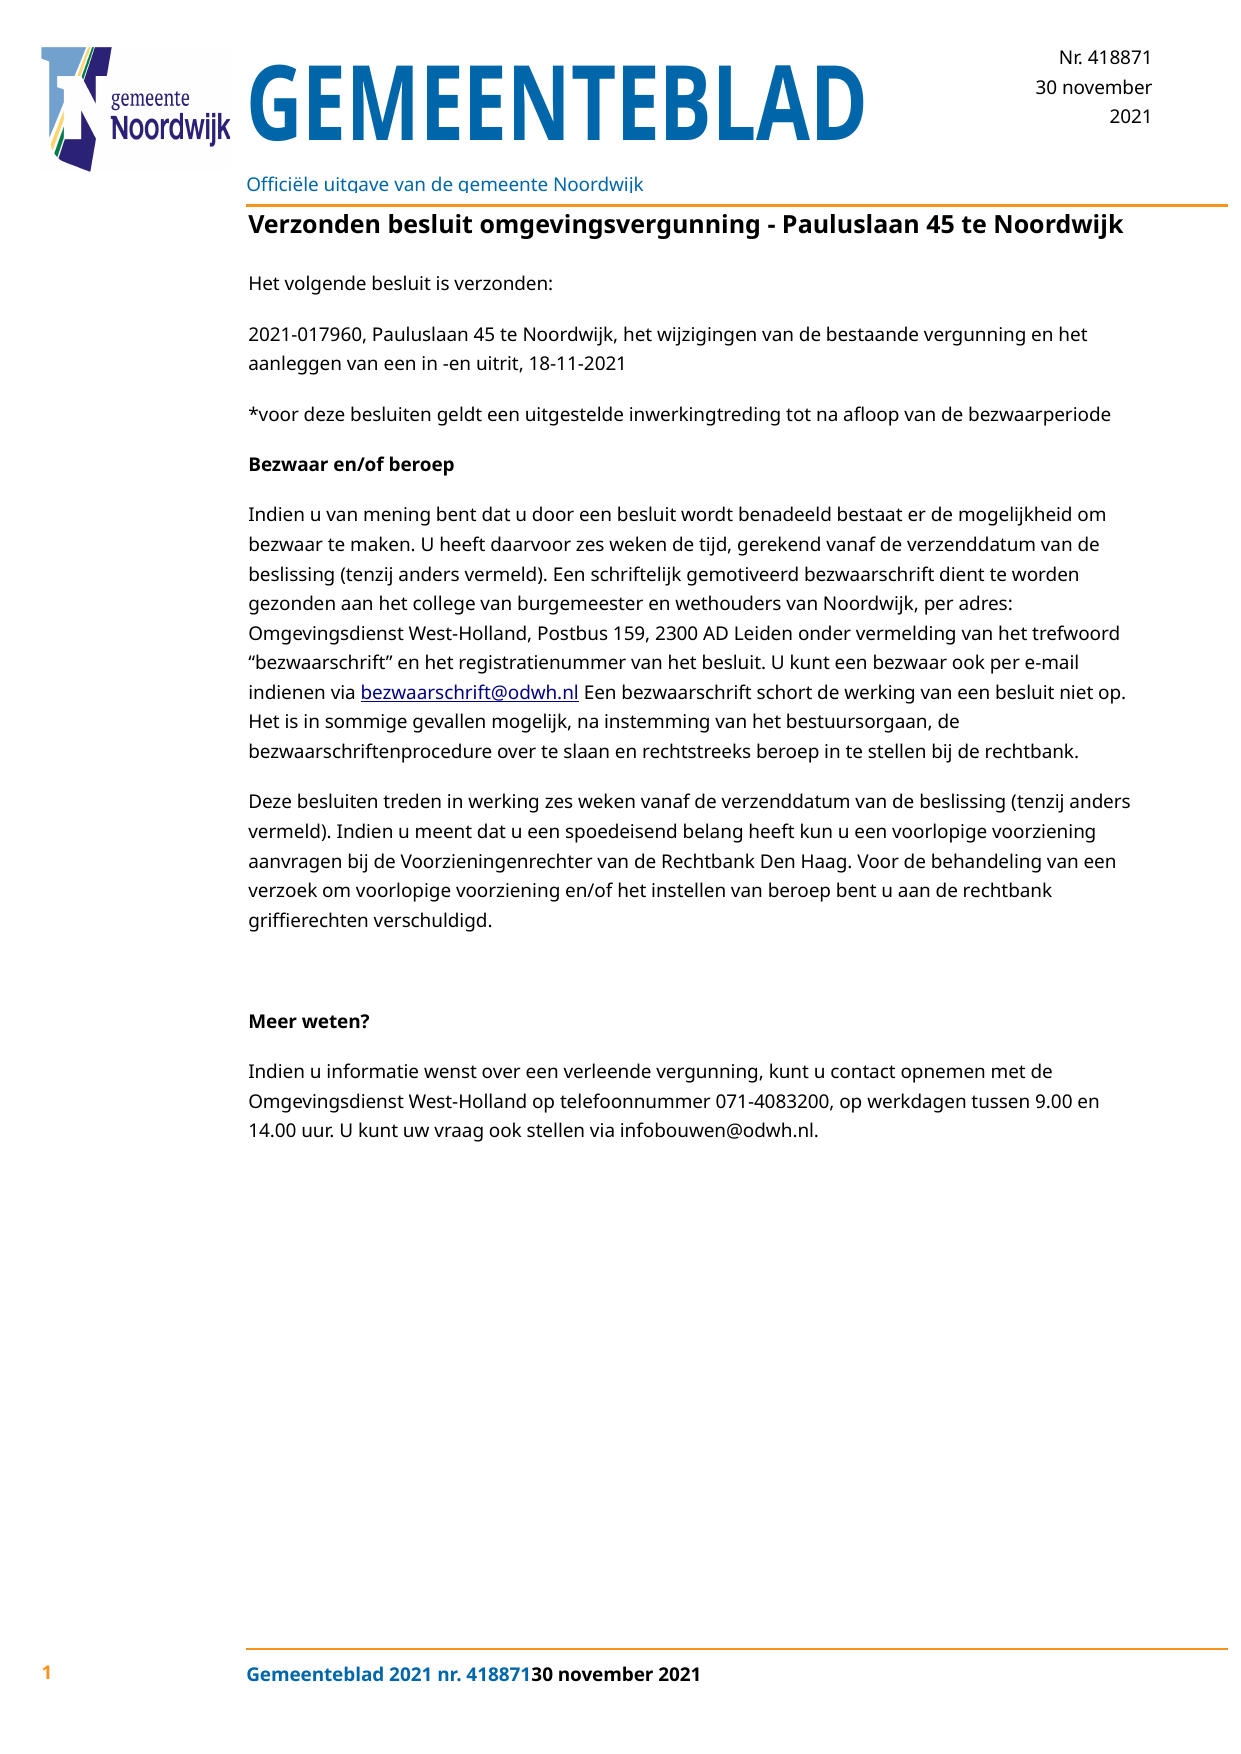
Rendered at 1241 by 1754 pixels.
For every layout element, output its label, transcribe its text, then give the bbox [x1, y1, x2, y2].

text Het volgende besluit is verzonden: [248, 270, 1152, 296]
picture [41, 47, 231, 172]
text 2021-017960, Pauluslaan 45 te Noordwijk, het wijzigingen van de bestaande vergunning en het aanleggen van een in -en uitrit, 18-11-2021 [248, 321, 1152, 376]
text *voor deze besluiten geldt een uitgestelde inwerkingtreding tot na afloop van de bezwaarperiode [248, 401, 1152, 426]
text Bezwaar en/of beroep [248, 451, 1152, 477]
text Deze besluiten treden in werking zes weken vanaf de verzenddatum van de beslissing (tenzij anders vermeld). Indien u meent dat u een spoedeisend belang heeft kun u een voorlopige voorziening aanvragen bij de Voorzieningenrechter van de Rechtbank Den Haag. Voor de behandeling van een verzoek om voorlopige voorziening en/of het instellen van beroep bent u aan de rechtbank griffierechten verschuldigd. [248, 789, 1152, 933]
text Indien u informatie wenst over een verleende vergunning, kunt u contact opnemen met de Omgevingsdienst West-Holland op telefoonnummer 071-4083200, op werkdagen tussen 9.00 en 14.00 uur. U kunt uw vraag ook stellen via infobouwen@odwh.nl. [248, 1058, 1152, 1143]
text Meer weten? [248, 1008, 1152, 1033]
text Indien u van mening bent dat u door een besluit wordt benadeeld bestaat er de mogelijkheid om bezwaar te maken. U heeft daarvoor zes weken de tijd, gerekend vanaf de verzenddatum van de beslissing (tenzij anders vermeld). Een schriftelijk gemotiveerd bezwaarschrift dient te worden gezonden aan het college van burgemeester en wethouders van Noordwijk, per adres: Omgevingsdienst West-Holland, Postbus 159, 2300 AD Leiden onder vermelding van het trefwoord “bezwaarschrift” en het registratienummer van het besluit. U kunt een bezwaar ook per e-mail indienen via bezwaarschrift@odwh.nl Een bezwaarschrift schort de werking van een besluit niet op. Het is in sommige gevallen mogelijk, na instemming van het bestuursorgaan, de bezwaarschriftenprocedure over te slaan en rechtstreeks beroep in te stellen bij de rechtbank. [248, 502, 1152, 764]
text Verzonden besluit omgevingsvergunning - Pauluslaan 45 te Noordwijk [248, 207, 1152, 241]
